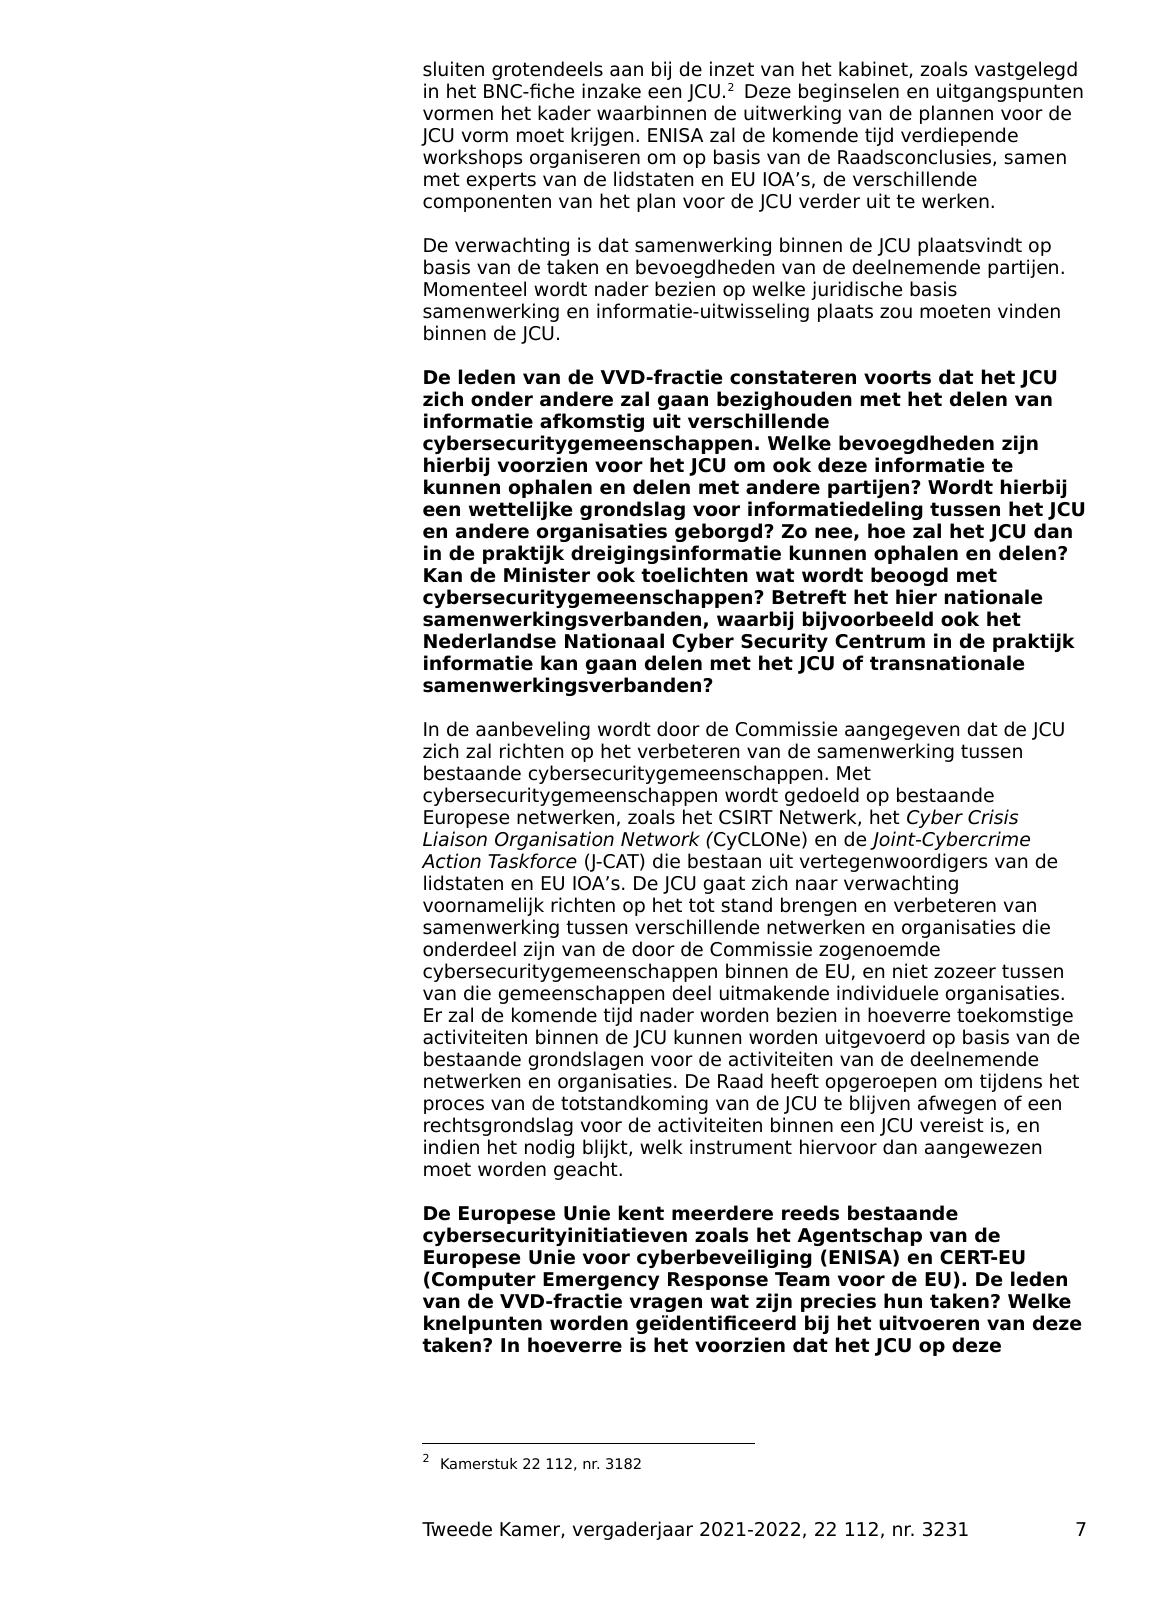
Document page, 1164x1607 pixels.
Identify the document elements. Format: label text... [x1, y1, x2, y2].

text De leden van de VVD-fractie constateren voorts dat het JCU zich onder andere zal gaan bezighouden met het delen van informatie afkomstig uit verschillende cybersecuritygemeenschappen. Welke bevoegdheden zijn hierbij voorzien voor het JCU om ook deze informatie te kunnen ophalen en delen met andere partijen? Wordt hierbij een wettelijke grondslag voor informatiedeling tussen het JCU en andere organisaties geborgd? Zo nee, hoe zal het JCU dan in de praktijk dreigingsinformatie kunnen ophalen en delen? Kan de Minister ook toelichten wat wordt beoogd met cybersecuritygemeenschappen? Betreft het hier nationale samenwerkingsverbanden, waarbij bijvoorbeeld ook het Nederlandse Nationaal Cyber Security Centrum in de praktijk informatie kan gaan delen met het JCU of transnationale samenwerkingsverbanden? [422, 367, 1087, 697]
text In de aanbeveling wordt door de Commissie aangegeven dat de JCU zich zal richten op het verbeteren van de samenwerking tussen bestaande cybersecuritygemeenschappen. Met cybersecuritygemeenschappen wordt gedoeld op bestaande Europese netwerken, zoals het CSIRT Netwerk, het Cyber Crisis Liaison Organisation Network (CyCLONe) en de Joint-Cybercrime Action Taskforce (J-CAT) die bestaan uit vertegenwoordigers van de lidstaten en EU IOA’s. De JCU gaat zich naar verwachting voornamelijk richten op het tot stand brengen en verbeteren van samenwerking tussen verschillende netwerken en organisaties die onderdeel zijn van de door de Commissie zogenoemde cybersecuritygemeenschappen binnen de EU, en niet zozeer tussen van die gemeenschappen deel uitmakende individuele organisaties. Er zal de komende tijd nader worden bezien in hoeverre toekomstige activiteiten binnen de JCU kunnen worden uitgevoerd op basis van de bestaande grondslagen voor de activiteiten van de deelnemende netwerken en organisaties. De Raad heeft opgeroepen om tijdens het proces van de totstandkoming van de JCU te blijven afwegen of een rechtsgrondslag voor de activiteiten binnen een JCU vereist is, en indien het nodig blijkt, welk instrument hiervoor dan aangewezen moet worden geacht. [422, 719, 1087, 1181]
text sluiten grotendeels aan bij de inzet van het kabinet, zoals vastgelegd in het BNC-fiche inzake een JCU. Deze beginselen en uitgangspunten vormen het kader waarbinnen de uitwerking van de plannen voor de JCU vorm moet krijgen. ENISA zal de komende tijd verdiepende workshops organiseren om op basis van de Raadsconclusies, samen met experts van de lidstaten en EU IOA’s, de verschillende componenten van het plan voor de JCU verder uit te werken. [422, 59, 1087, 213]
text De verwachting is dat samenwerking binnen de JCU plaatsvindt op basis van de taken en bevoegdheden van de deelnemende partijen. Momenteel wordt nader bezien op welke juridische basis samenwerking en informatie-uitwisseling plaats zou moeten vinden binnen de JCU. [422, 235, 1087, 345]
text Kamerstuk 22 112, nr. 3182 [422, 1452, 1087, 1474]
text De Europese Unie kent meerdere reeds bestaande cybersecurityinitiatieven zoals het Agentschap van de Europese Unie voor cyberbeveiliging (ENISA) en CERT-EU (Computer Emergency Response Team voor de EU). De leden van de VVD-fractie vragen wat zijn precies hun taken? Welke knelpunten worden geïdentificeerd bij het uitvoeren van deze taken? In hoeverre is het voorzien dat het JCU op deze [422, 1203, 1087, 1357]
